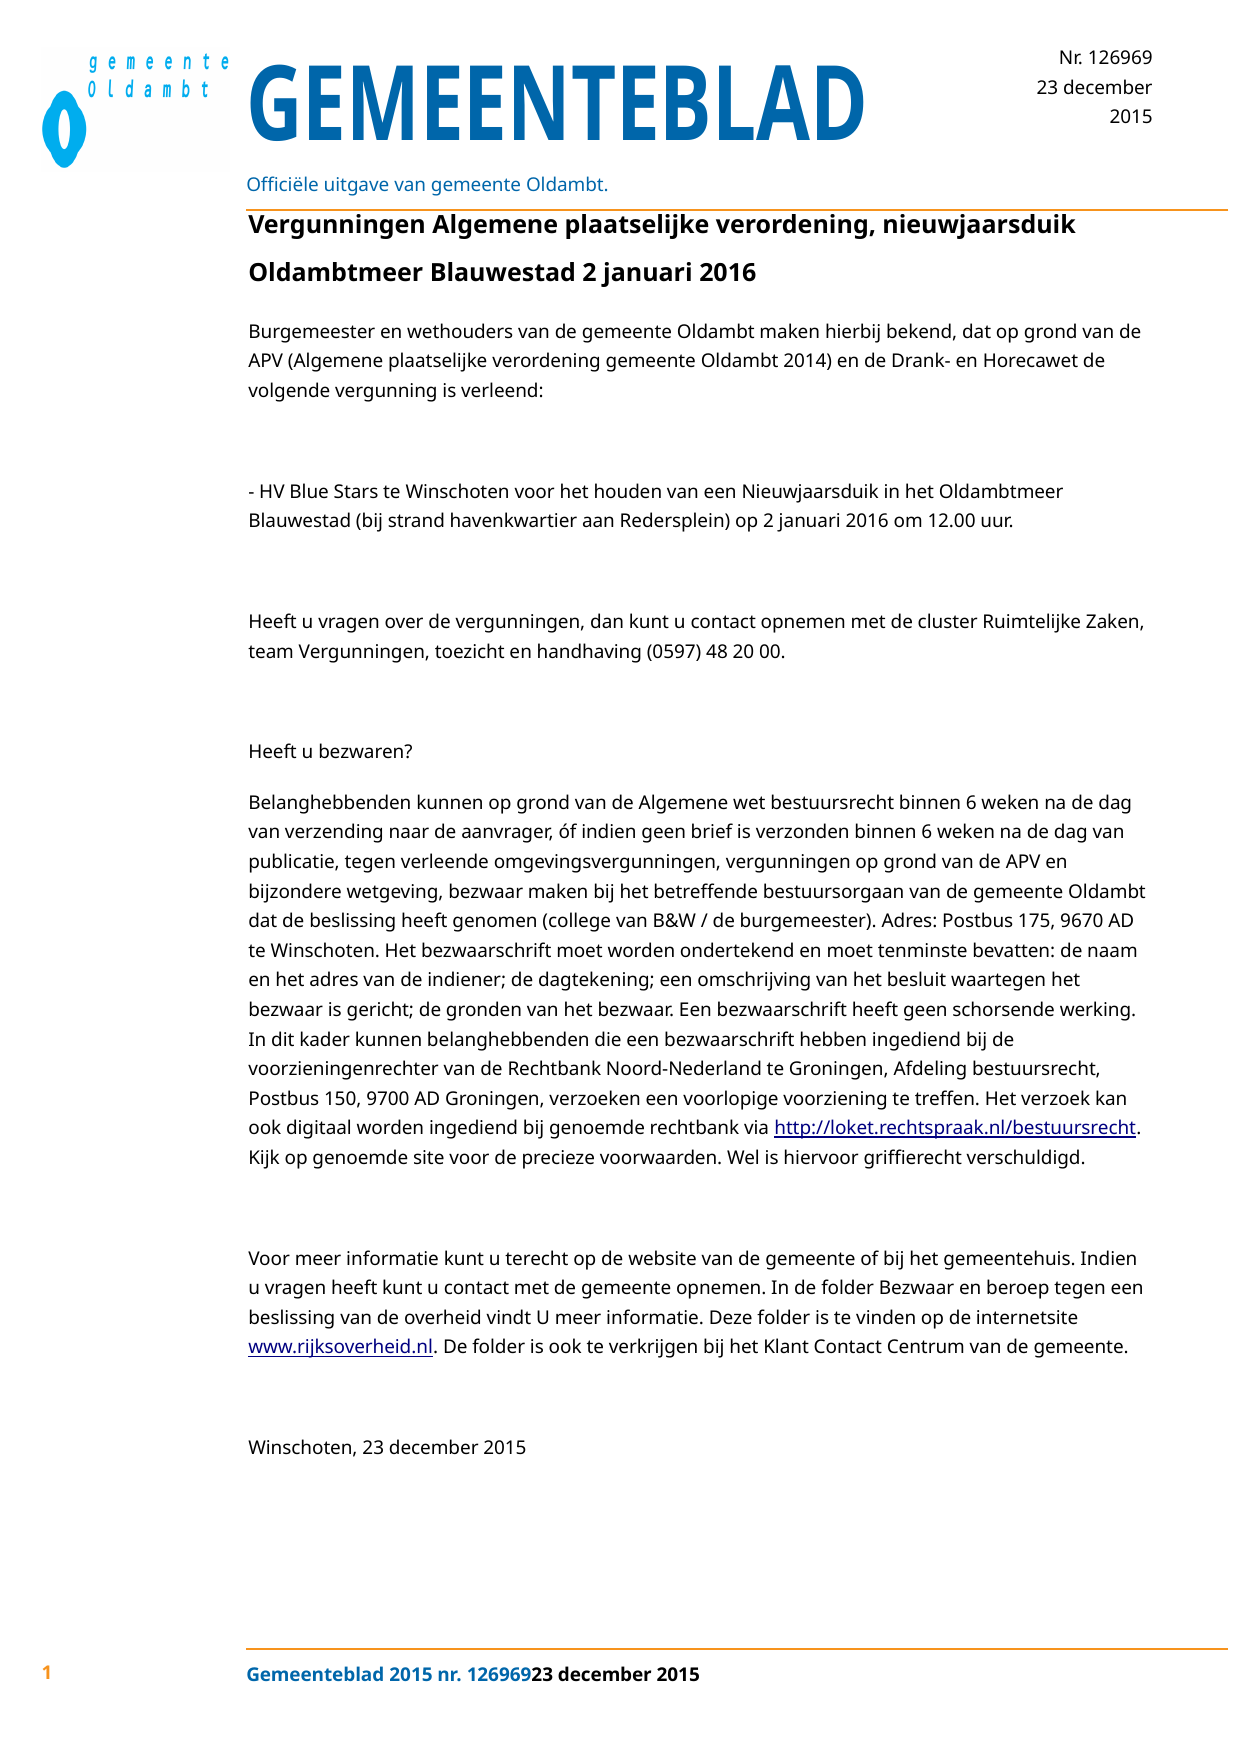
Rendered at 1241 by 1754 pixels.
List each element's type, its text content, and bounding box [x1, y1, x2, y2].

text Heeft u vragen over de vergunningen, dan kunt u contact opnemen met de cluster Ruimtelijke Zaken, team Vergunningen, toezicht en handhaving (0597) 48 20 00. [248, 608, 1152, 664]
text Burgemeester en wethouders van de gemeente Oldambt maken hierbij bekend, dat op grond van de APV (Algemene plaatselijke verordening gemeente Oldambt 2014) en de Drank- en Horecawet de volgende vergunning is verleend: [248, 318, 1152, 403]
text Vergunningen Algemene plaatselijke verordening, nieuwjaarsduik Oldambtmeer Blauwestad 2 januari 2016 [248, 211, 1152, 288]
picture [41, 47, 231, 172]
text - HV Blue Stars te Winschoten voor het houden van een Nieuwjaarsduik in het Oldambtmeer Blauwestad (bij strand havenkwartier aan Redersplein) op 2 januari 2016 om 12.00 uur. [248, 478, 1152, 533]
text Heeft u bezwaren? [248, 739, 1152, 764]
text Winschoten, 23 december 2015 [248, 1434, 1152, 1460]
text Voor meer informatie kunt u terecht op de website van de gemeente of bij het gemeentehuis. Indien u vragen heeft kunt u contact met de gemeente opnemen. In de folder Bezwaar en beroep tegen een beslissing van de overheid vindt U meer informatie. Deze folder is te vinden op de internetsite www.rijksoverheid.nl. De folder is ook te verkrijgen bij het Klant Contact Centrum van de gemeente. [248, 1245, 1152, 1359]
text Belanghebbenden kunnen op grond van de Algemene wet bestuursrecht binnen 6 weken na de dag van verzending naar de aanvrager, óf indien geen brief is verzonden binnen 6 weken na de dag van publicatie, tegen verleende omgevingsvergunningen, vergunningen op grond van de APV en bijzondere wetgeving, bezwaar maken bij het betreffende bestuursorgaan van de gemeente Oldambt dat de beslissing heeft genomen (college van B&W / de burgemeester). Adres: Postbus 175, 9670 AD te Winschoten. Het bezwaarschrift moet worden ondertekend en moet tenminste bevatten: de naam en het adres van de indiener; de dagtekening; een omschrijving van het besluit waartegen het bezwaar is gericht; de gronden van het bezwaar. Een bezwaarschrift heeft geen schorsende werking. In dit kader kunnen belanghebbenden die een bezwaarschrift hebben ingediend bij de voorzieningenrechter van de Rechtbank Noord-Nederland te Groningen, Afdeling bestuursrecht, Postbus 150, 9700 AD Groningen, verzoeken een voorlopige voorziening te treffen. Het verzoek kan ook digitaal worden ingediend bij genoemde rechtbank via http://loket.rechtspraak.nl/bestuursrecht. Kijk op genoemde site voor de precieze voorwaarden. Wel is hiervoor griffierecht verschuldigd. [248, 789, 1152, 1170]
